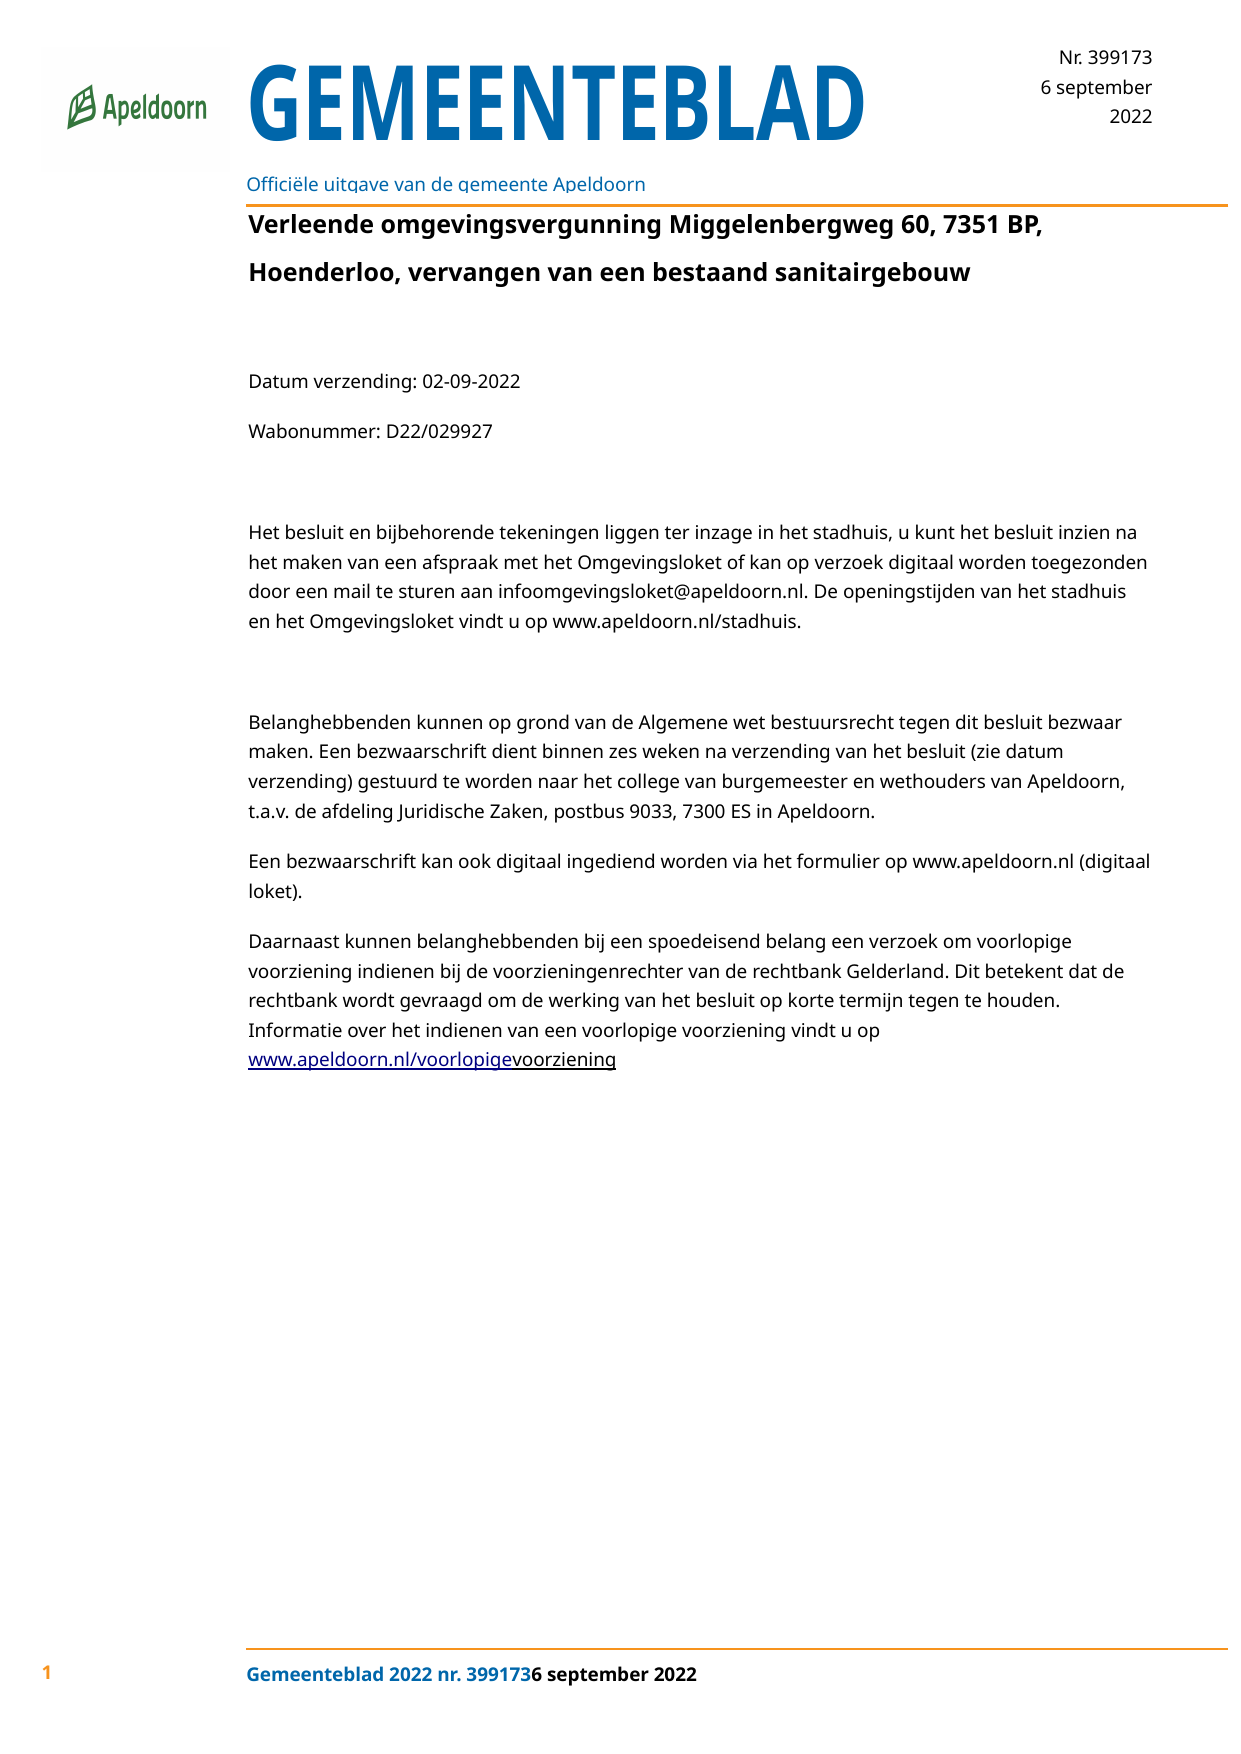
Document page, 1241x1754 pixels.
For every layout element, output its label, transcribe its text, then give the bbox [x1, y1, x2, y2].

text Belanghebbenden kunnen op grond van de Algemene wet bestuursrecht tegen dit besluit bezwaar maken. Een bezwaarschrift dient binnen zes weken na verzending van het besluit (zie datum verzending) gestuurd te worden naar het college van burgemeester en wethouders van Apeldoorn, t.a.v. de afdeling Juridische Zaken, postbus 9033, 7300 ES in Apeldoorn. [248, 709, 1152, 824]
text Verleende omgevingsvergunning Miggelenbergweg 60, 7351 BP, Hoenderloo, vervangen van een bestaand sanitairgebouw [248, 207, 1152, 288]
text Datum verzending: 02-09-2022 [248, 368, 1152, 394]
text Een bezwaarschrift kan ook digitaal ingediend worden via het formulier op www.apeldoorn.nl (digitaal loket). [248, 848, 1152, 904]
text Daarnaast kunnen belanghebbenden bij een spoedeisend belang een verzoek om voorlopige voorziening indienen bij de voorzieningenrechter van de rechtbank Gelderland. Dit betekent dat de rechtbank wordt gevraagd om de werking van het besluit op korte termijn tegen te houden. Informatie over het indienen van een voorlopige voorziening vindt u op www.apeldoorn.nl/voorlopigevoorziening [248, 928, 1152, 1072]
picture [41, 47, 231, 172]
text Het besluit en bijbehorende tekeningen liggen ter inzage in het stadhuis, u kunt het besluit inzien na het maken van een afspraak met het Omgevingsloket of kan op verzoek digitaal worden toegezonden door een mail te sturen aan infoomgevingsloket@apeldoorn.nl. De openingstijden van het stadhuis en het Omgevingsloket vindt u op www.apeldoorn.nl/stadhuis. [248, 519, 1152, 634]
text Wabonummer: D22/029927 [248, 419, 1152, 444]
